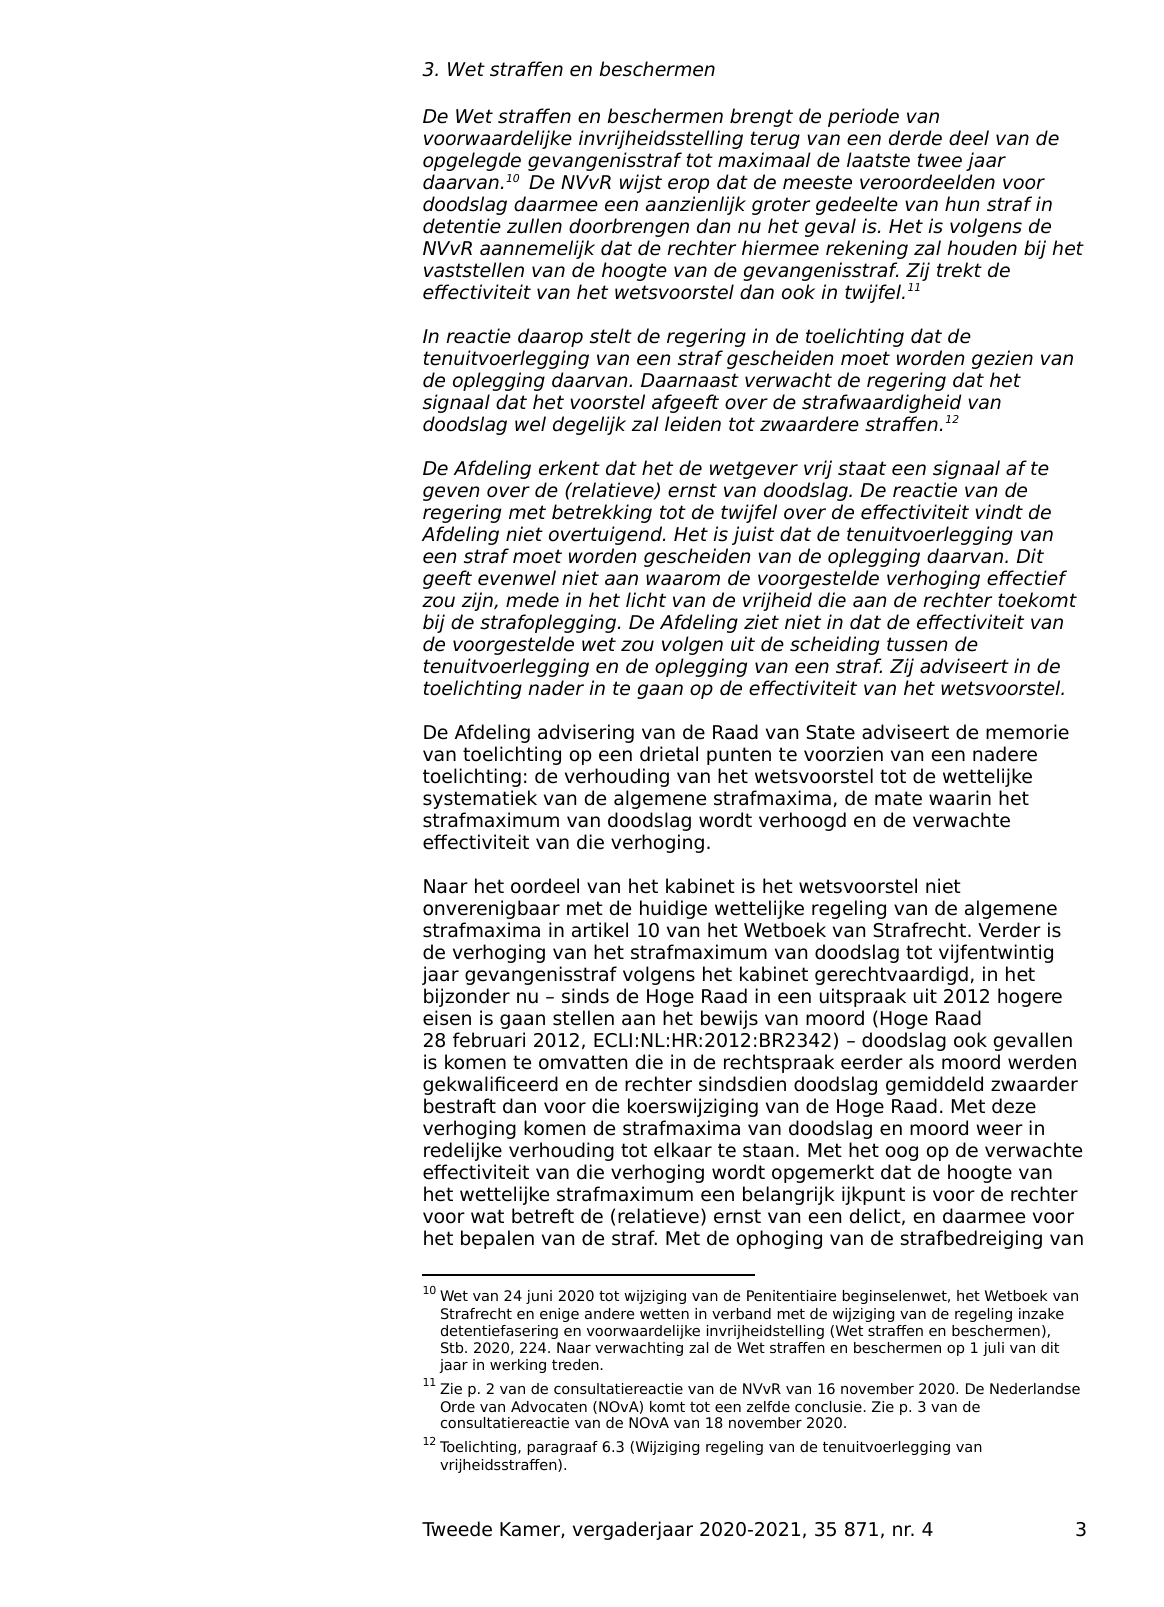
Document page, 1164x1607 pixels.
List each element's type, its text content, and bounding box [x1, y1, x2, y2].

subtitle 3. Wet straffen en beschermen [422, 59, 1087, 81]
text De Wet straffen en beschermen brengt de periode van voorwaardelijke invrijheidsstelling terug van een derde deel van de opgelegde gevangenisstraf tot maximaal de laatste twee jaar daarvan. De NVvR wijst erop dat de meeste veroordeelden voor doodslag daarmee een aanzienlijk groter gedeelte van hun straf in detentie zullen doorbrengen dan nu het geval is. Het is volgens de NVvR aannemelijk dat de rechter hiermee rekening zal houden bij het vaststellen van de hoogte van de gevangenisstraf. Zij trekt de effectiviteit van het wetsvoorstel dan ook in twijfel. [422, 106, 1087, 304]
text Naar het oordeel van het kabinet is het wetsvoorstel niet onverenigbaar met de huidige wettelijke regeling van de algemene strafmaxima in artikel 10 van het Wetboek van Strafrecht. Verder is de verhoging van het strafmaximum van doodslag tot vijfentwintig jaar gevangenisstraf volgens het kabinet gerechtvaardigd, in het bijzonder nu – sinds de Hoge Raad in een uitspraak uit 2012 hogere eisen is gaan stellen aan het bewijs van moord (Hoge Raad 28 februari 2012, ECLI:NL:HR:2012:BR2342) – doodslag ook gevallen is komen te omvatten die in de rechtspraak eerder als moord werden gekwalificeerd en de rechter sindsdien doodslag gemiddeld zwaarder bestraft dan voor die koerswijziging van de Hoge Raad. Met deze verhoging komen de strafmaxima van doodslag en moord weer in redelijke verhouding tot elkaar te staan. Met het oog op de verwachte effectiviteit van die verhoging wordt opgemerkt dat de hoogte van het wettelijke strafmaximum een belangrijk ijkpunt is voor de rechter voor wat betreft de (relatieve) ernst van een delict, en daarmee voor het bepalen van de straf. Met de ophoging van de strafbedreiging van [422, 876, 1087, 1250]
text De Afdeling erkent dat het de wetgever vrij staat een signaal af te geven over de (relatieve) ernst van doodslag. De reactie van de regering met betrekking tot de twijfel over de effectiviteit vindt de Afdeling niet overtuigend. Het is juist dat de tenuitvoerlegging van een straf moet worden gescheiden van de oplegging daarvan. Dit geeft evenwel niet aan waarom de voorgestelde verhoging effectief zou zijn, mede in het licht van de vrijheid die aan de rechter toekomt bij de strafoplegging. De Afdeling ziet niet in dat de effectiviteit van de voorgestelde wet zou volgen uit de scheiding tussen de tenuitvoerlegging en de oplegging van een straf. Zij adviseert in de toelichting nader in te gaan op de effectiviteit van het wetsvoorstel. [422, 458, 1087, 700]
text Wet van 24 juni 2020 tot wijziging van de Penitentiaire beginselenwet, het Wetboek van Strafrecht en enige andere wetten in verband met de wijziging van de regeling inzake detentiefasering en voorwaardelijke invrijheidstelling (Wet straffen en beschermen), Stb. 2020, 224. Naar verwachting zal de Wet straffen en beschermen op 1 juli van dit jaar in werking treden. [422, 1284, 1087, 1374]
text Toelichting, paragraaf 6.3 (Wijziging regeling van de tenuitvoerlegging van vrijheidsstraffen). [422, 1435, 1087, 1474]
text Zie p. 2 van de consultatiereactie van de NVvR van 16 november 2020. De Nederlandse Orde van Advocaten (NOvA) komt tot een zelfde conclusie. Zie p. 3 van de consultatiereactie van de NOvA van 18 november 2020. [422, 1377, 1087, 1432]
text De Afdeling advisering van de Raad van State adviseert de memorie van toelichting op een drietal punten te voorzien van een nadere toelichting: de verhouding van het wetsvoorstel tot de wettelijke systematiek van de algemene strafmaxima, de mate waarin het strafmaximum van doodslag wordt verhoogd en de verwachte effectiviteit van die verhoging. [422, 722, 1087, 854]
text In reactie daarop stelt de regering in de toelichting dat de tenuitvoerlegging van een straf gescheiden moet worden gezien van de oplegging daarvan. Daarnaast verwacht de regering dat het signaal dat het voorstel afgeeft over de strafwaardigheid van doodslag wel degelijk zal leiden tot zwaardere straffen. [422, 326, 1087, 436]
